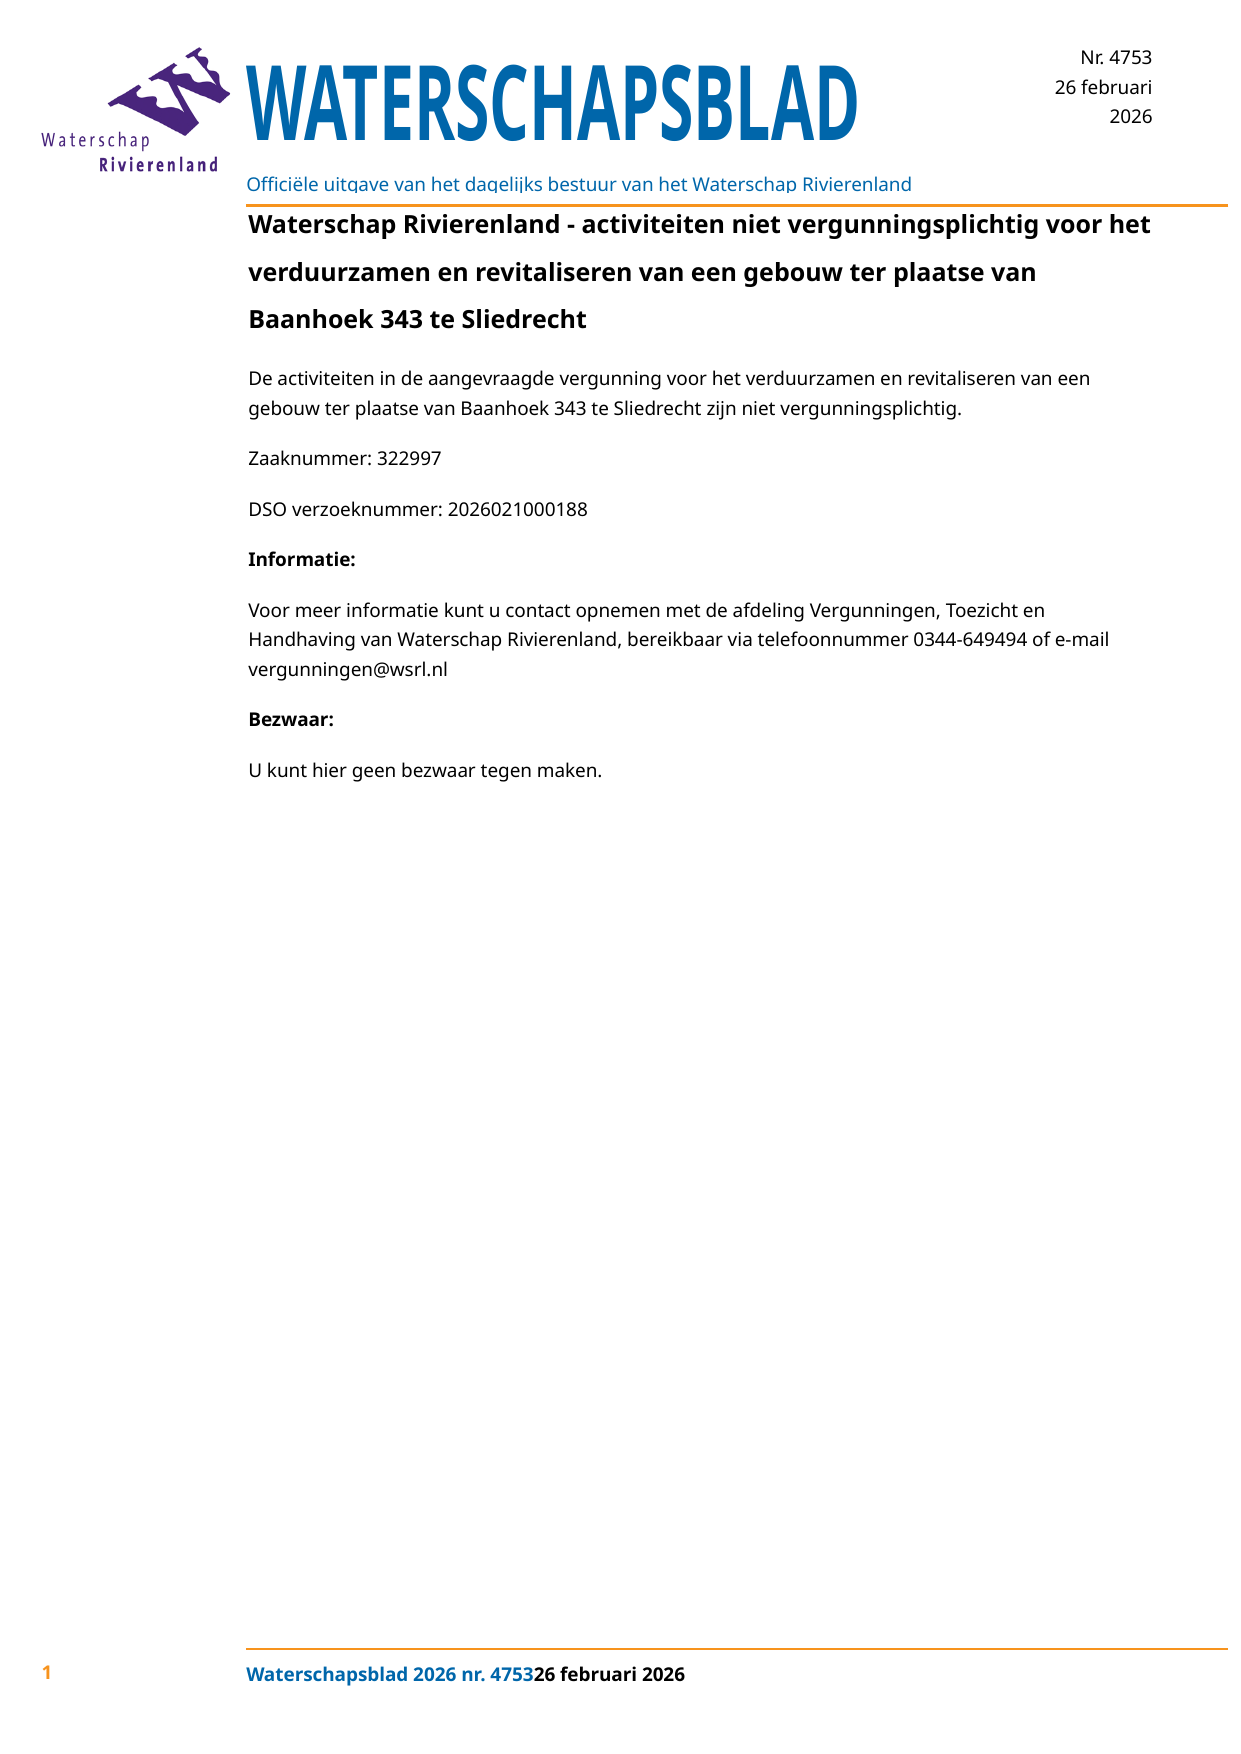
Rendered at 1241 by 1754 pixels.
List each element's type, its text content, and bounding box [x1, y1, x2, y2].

text Zaaknummer: 322997 [248, 446, 1152, 471]
text U kunt hier geen bezwaar tegen maken. [248, 757, 1152, 782]
text Bezwaar: [248, 706, 1152, 732]
text De activiteiten in de aangevraagde vergunning voor het verduurzamen en revitaliseren van een gebouw ter plaatse van Baanhoek 343 te Sliedrecht zijn niet vergunningsplichtig. [248, 366, 1152, 421]
text Voor meer informatie kunt u contact opnemen met de afdeling Vergunningen, Toezicht en Handhaving van Waterschap Rivierenland, bereikbaar via telefoonnummer 0344-649494 of e-mail vergunningen@wsrl.nl [248, 597, 1152, 682]
picture [41, 47, 231, 172]
text DSO verzoeknummer: 2026021000188 [248, 496, 1152, 522]
text Informatie: [248, 546, 1152, 572]
text Waterschap Rivierenland - activiteiten niet vergunningsplichtig voor het verduurzamen en revitaliseren van een gebouw ter plaatse van Baanhoek 343 te Sliedrecht [248, 207, 1152, 336]
